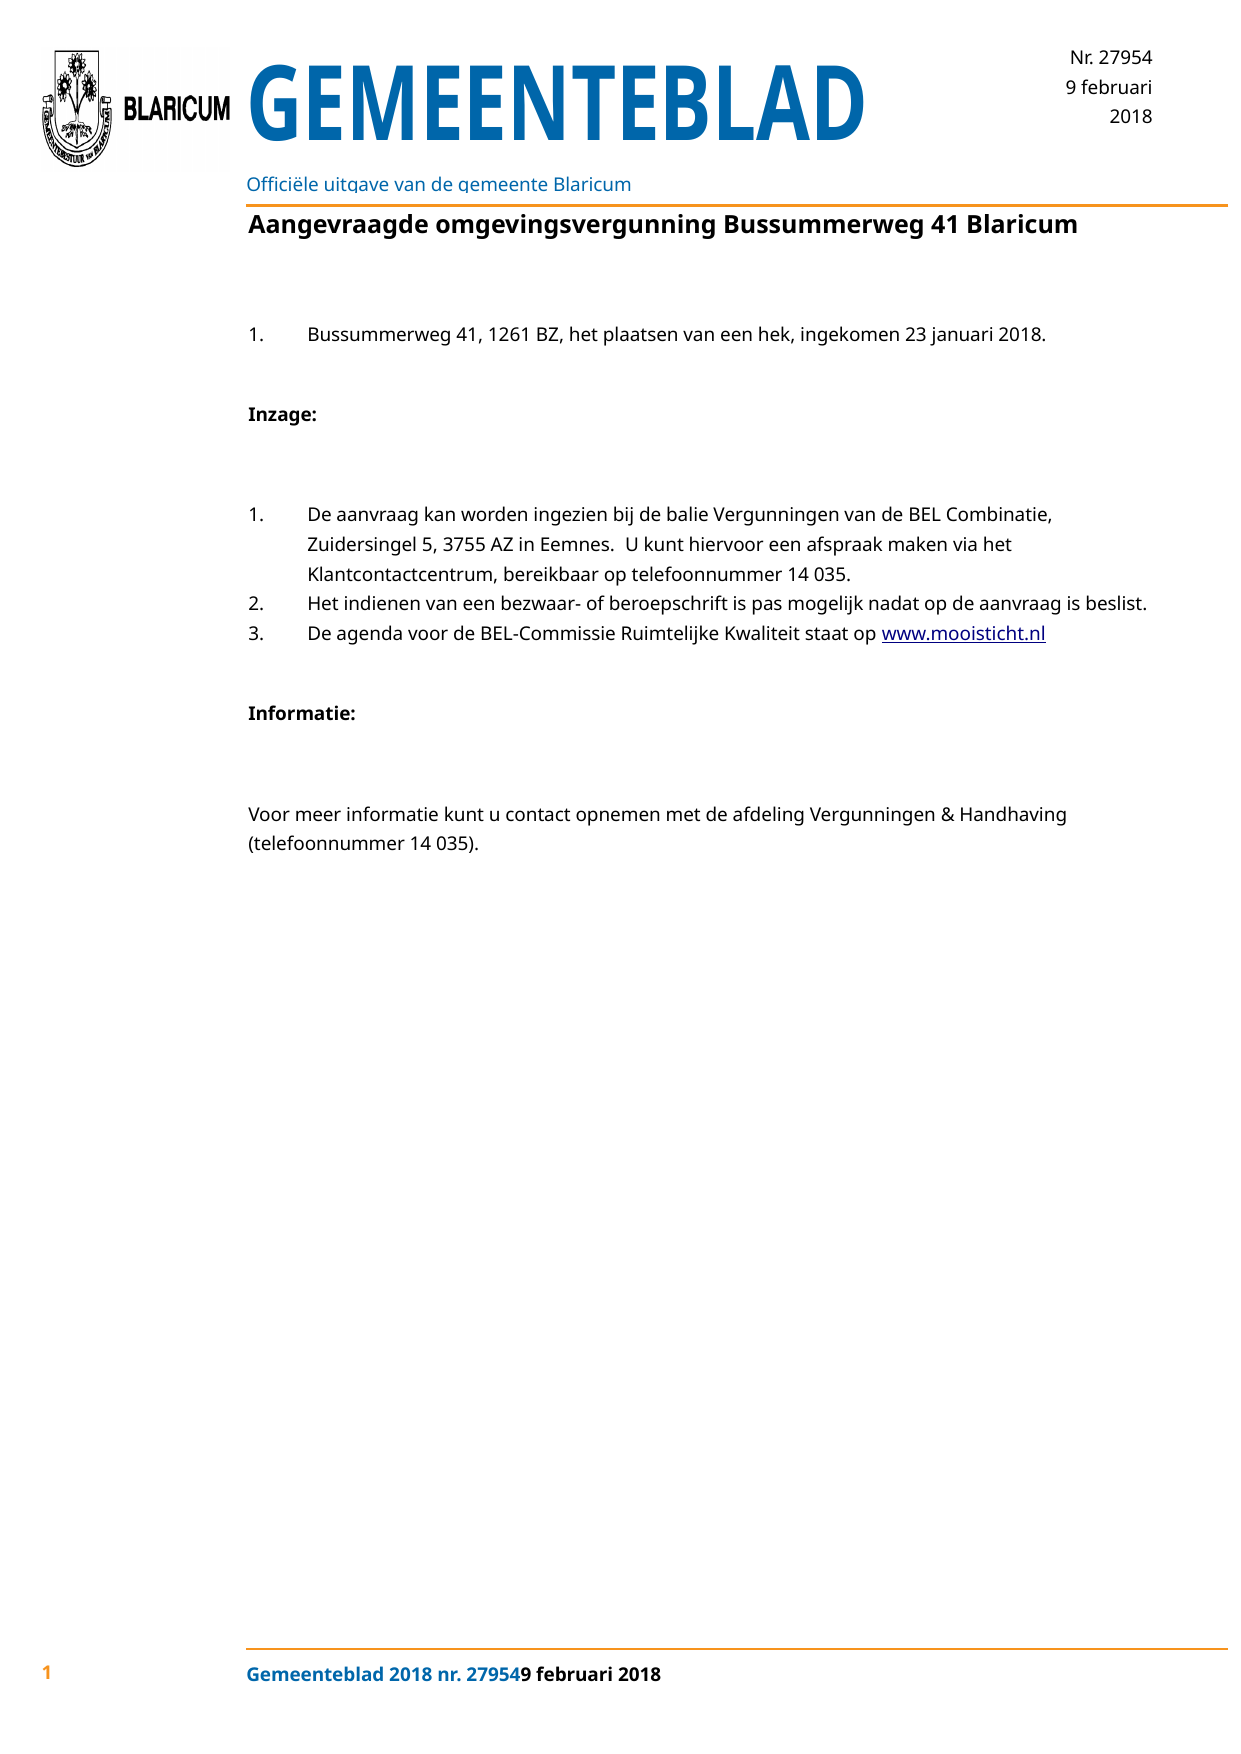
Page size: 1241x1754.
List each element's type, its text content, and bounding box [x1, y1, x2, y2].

list Het indienen van een bezwaar- of beroepschrift is pas mogelijk nadat op de aanvraag is beslist. [248, 590, 1152, 616]
text Voor meer informatie kunt u contact opnemen met de afdeling Vergunningen & Handhaving (telefoonnummer 14 035). [248, 801, 1152, 856]
list De aanvraag kan worden ingezien bij de balie Vergunningen van de BEL Combinatie, Zuidersingel 5, 3755 AZ in Eemnes. U kunt hiervoor een afspraak maken via het Klantcontactcentrum, bereikbaar op telefoonnummer 14 035. [248, 502, 1152, 586]
text Inzage: [248, 401, 1152, 426]
list De agenda voor de BEL-Commissie Ruimtelijke Kwaliteit staat op www.mooisticht.nl [248, 620, 1152, 646]
picture [41, 47, 231, 172]
text Informatie: [248, 700, 1152, 726]
text Aangevraagde omgevingsvergunning Bussummerweg 41 Blaricum [248, 207, 1152, 241]
list Bussummerweg 41, 1261 BZ, het plaatsen van een hek, ingekomen 23 januari 2018. [248, 321, 1152, 346]
